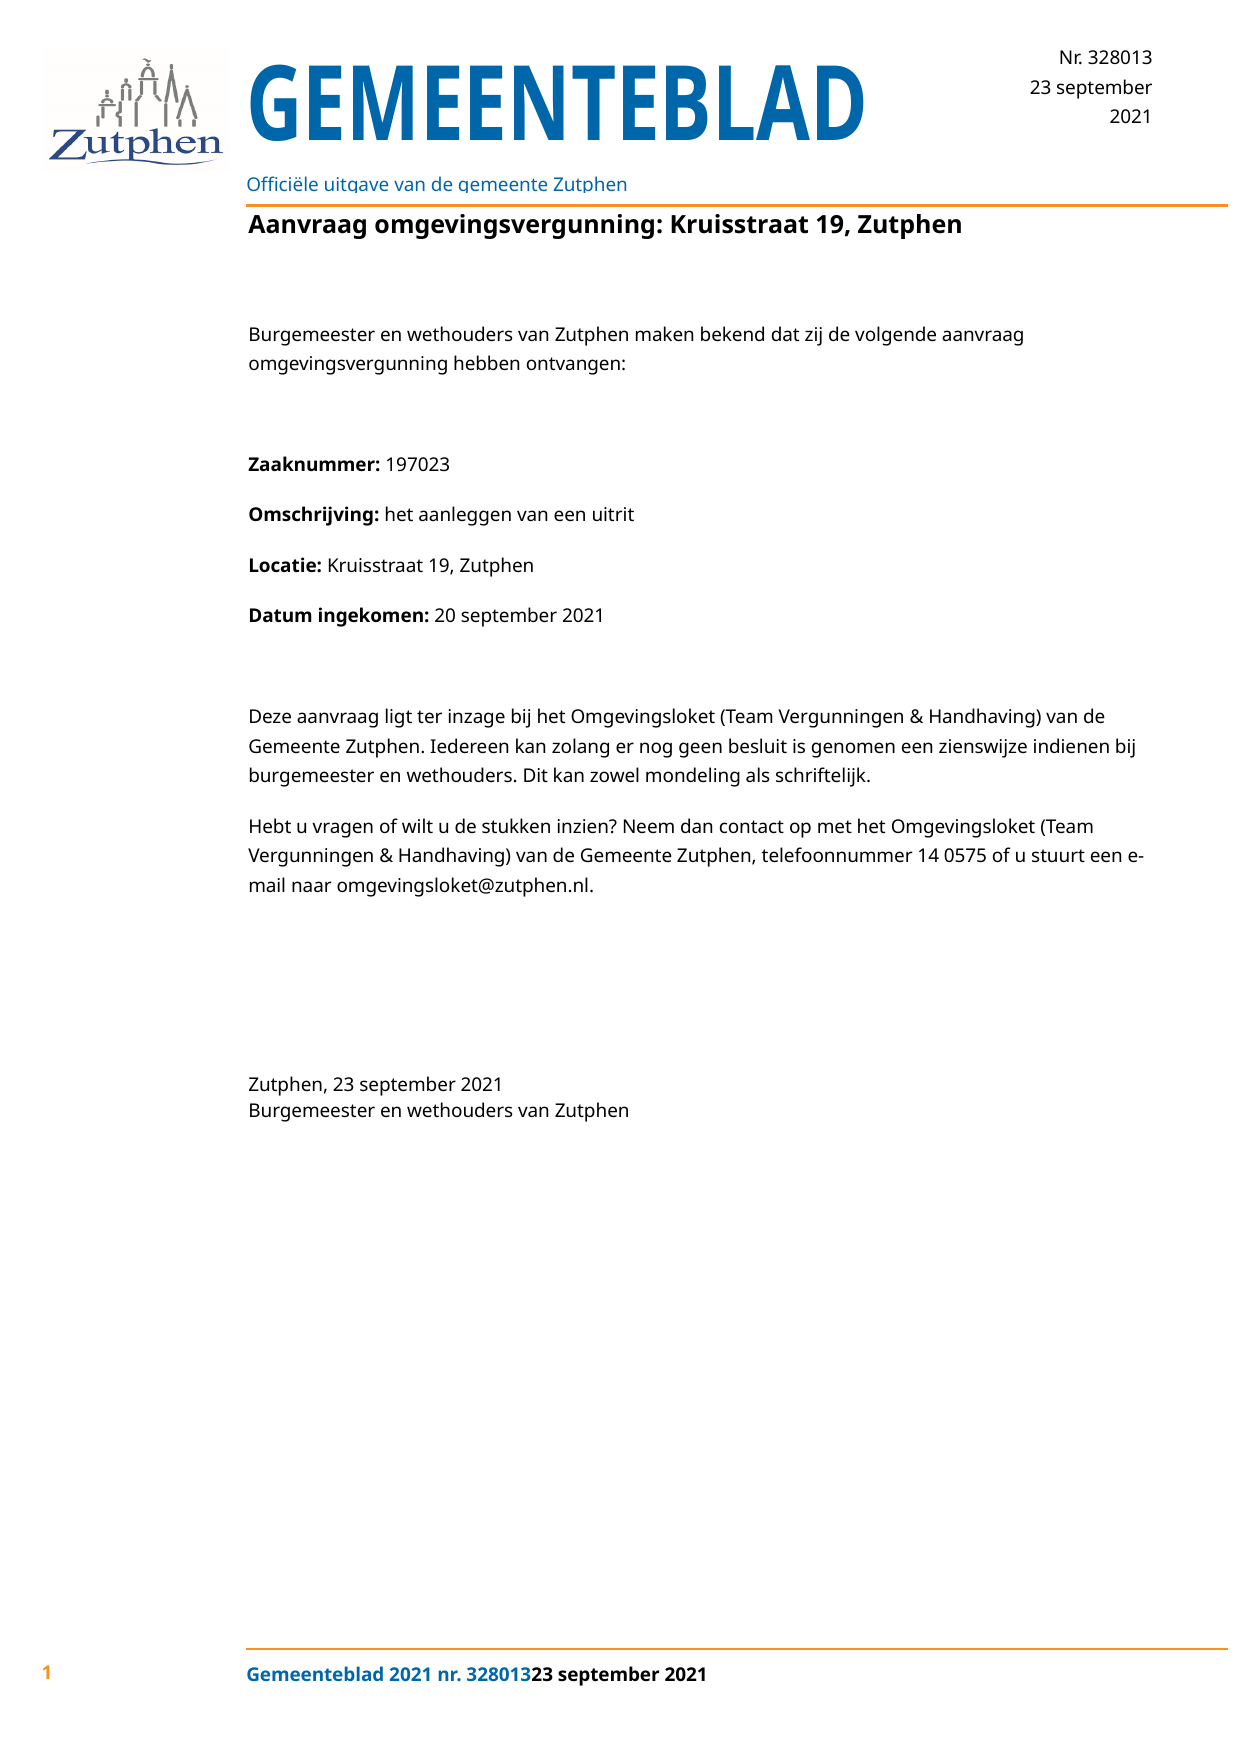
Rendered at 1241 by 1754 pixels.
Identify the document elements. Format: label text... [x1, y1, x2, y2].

text Omschrijving: het aanleggen van een uitrit [248, 502, 1152, 527]
text Datum ingekomen: 20 september 2021 [248, 602, 1152, 628]
text Locatie: Kruisstraat 19, Zutphen [248, 552, 1152, 578]
text Burgemeester en wethouders van Zutphen maken bekend dat zij de volgende aanvraag omgevingsvergunning hebben ontvangen: [248, 321, 1152, 376]
text Aanvraag omgevingsvergunning: Kruisstraat 19, Zutphen [248, 207, 1152, 241]
text Zutphen, 23 september 2021 [248, 1071, 1152, 1097]
text Zaaknummer: 197023 [248, 451, 1152, 477]
text Deze aanvraag ligt ter inzage bij het Omgevingsloket (Team Vergunningen & Handhaving) van de Gemeente Zutphen. Iedereen kan zolang er nog geen besluit is genomen een zienswijze indienen bij burgemeester en wethouders. Dit kan zowel mondeling als schriftelijk. [248, 703, 1152, 788]
text Hebt u vragen of wilt u de stukken inzien? Neem dan contact op met het Omgevingsloket (Team Vergunningen & Handhaving) van de Gemeente Zutphen, telefoonnummer 14 0575 of u stuurt een e-mail naar omgevingsloket@zutphen.nl. [248, 813, 1152, 898]
picture [41, 47, 231, 172]
text Burgemeester en wethouders van Zutphen [248, 1097, 1152, 1122]
